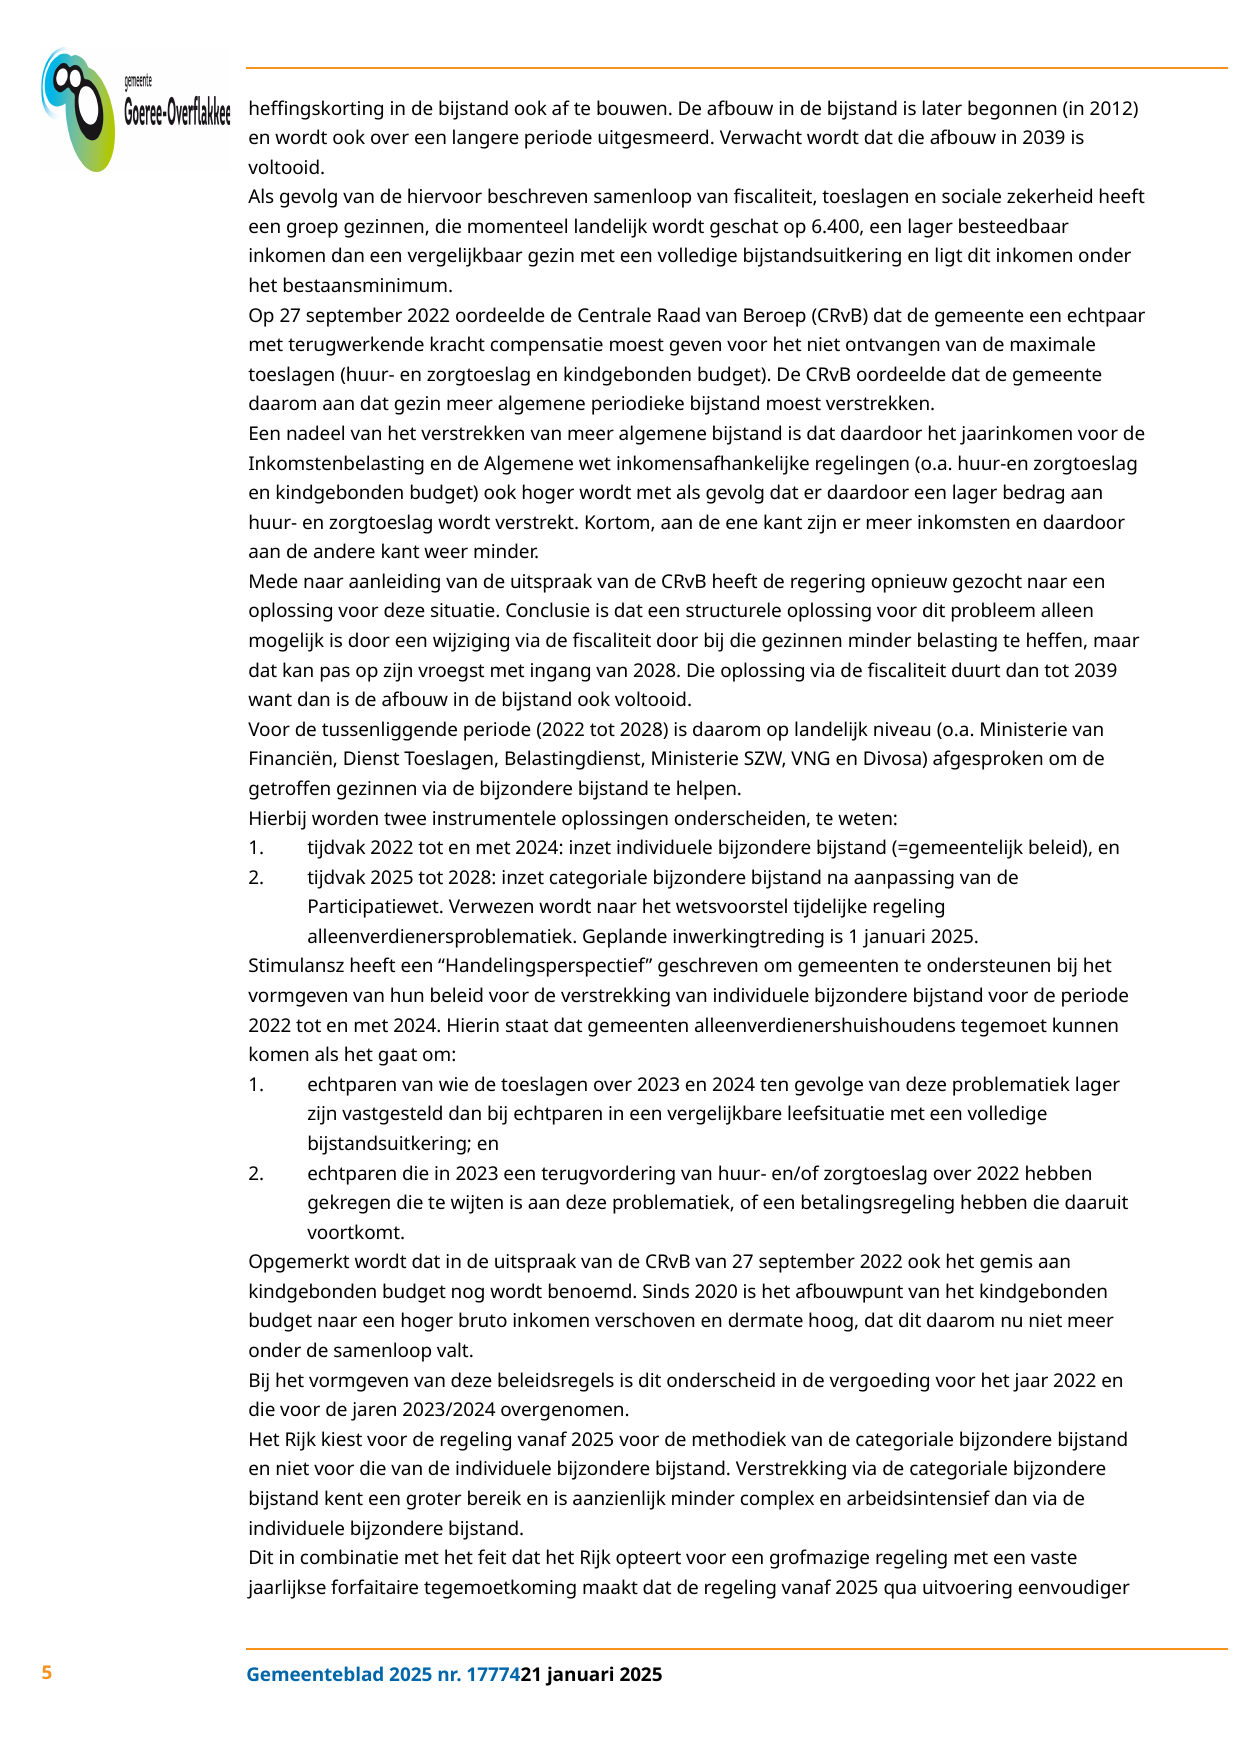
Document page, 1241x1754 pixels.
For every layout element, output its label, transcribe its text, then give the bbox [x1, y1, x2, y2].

picture [41, 47, 231, 172]
text Voor de tussenliggende periode (2022 tot 2028) is daarom op landelijk niveau (o.a. Ministerie van Financiën, Dienst Toeslagen, Belastingdienst, Ministerie SZW, VNG en Divosa) afgesproken om de getroffen gezinnen via de bijzondere bijstand te helpen. [248, 716, 1152, 801]
text Stimulansz heeft een “Handelingsperspectief” geschreven om gemeenten te ondersteunen bij het vormgeven van hun beleid voor de verstrekking van individuele bijzondere bijstand voor de periode 2022 tot en met 2024. Hierin staat dat gemeenten alleenverdienershuishoudens tegemoet kunnen komen als het gaat om: [248, 953, 1152, 1067]
list echtparen die in 2023 een terugvordering van huur- en/of zorgtoeslag over 2022 hebben gekregen die te wijten is aan deze problematiek, of een betalingsregeling hebben die daaruit voortkomt. [248, 1160, 1152, 1245]
list echtparen van wie de toeslagen over 2023 en 2024 ten gevolge van deze problematiek lager zijn vastgesteld dan bij echtparen in een vergelijkbare leefsituatie met een volledige bijstandsuitkering; en [248, 1071, 1152, 1156]
text Mede naar aanleiding van de uitspraak van de CRvB heeft de regering opnieuw gezocht naar een oplossing voor deze situatie. Conclusie is dat een structurele oplossing voor dit probleem alleen mogelijk is door een wijziging via de fiscaliteit door bij die gezinnen minder belasting te heffen, maar dat kan pas op zijn vroegst met ingang van 2028. Die oplossing via de fiscaliteit duurt dan tot 2039 want dan is de afbouw in de bijstand ook voltooid. [248, 568, 1152, 712]
list tijdvak 2025 tot 2028: inzet categoriale bijzondere bijstand na aanpassing van de Participatiewet. Verwezen wordt naar het wetsvoorstel tijdelijke regeling alleenverdienersproblematiek. Geplande inwerkingtreding is 1 januari 2025. [248, 864, 1152, 949]
text Hierbij worden twee instrumentele oplossingen onderscheiden, te weten: [248, 805, 1152, 831]
text heffingskorting in de bijstand ook af te bouwen. De afbouw in de bijstand is later begonnen (in 2012) en wordt ook over een langere periode uitgesmeerd. Verwacht wordt dat die afbouw in 2039 is voltooid. [248, 95, 1152, 180]
list tijdvak 2022 tot en met 2024: inzet individuele bijzondere bijstand (=gemeentelijk beleid), en [248, 834, 1152, 860]
text Bij het vormgeven van deze beleidsregels is dit onderscheid in de vergoeding voor het jaar 2022 en die voor de jaren 2023/2024 overgenomen. [248, 1367, 1152, 1422]
text Het Rijk kiest voor de regeling vanaf 2025 voor de methodiek van de categoriale bijzondere bijstand en niet voor die van de individuele bijzondere bijstand. Verstrekking via de categoriale bijzondere bijstand kent een groter bereik en is aanzienlijk minder complex en arbeidsintensief dan via de individuele bijzondere bijstand. [248, 1426, 1152, 1541]
text Opgemerkt wordt dat in de uitspraak van de CRvB van 27 september 2022 ook het gemis aan kindgebonden budget nog wordt benoemd. Sinds 2020 is het afbouwpunt van het kindgebonden budget naar een hoger bruto inkomen verschoven en dermate hoog, dat dit daarom nu niet meer onder de samenloop valt. [248, 1248, 1152, 1363]
text Dit in combinatie met het feit dat het Rijk opteert voor een grofmazige regeling met een vaste jaarlijkse forfaitaire tegemoetkoming maakt dat de regeling vanaf 2025 qua uitvoering eenvoudiger [248, 1544, 1152, 1600]
text Op 27 september 2022 oordeelde de Centrale Raad van Beroep (CRvB) dat de gemeente een echtpaar met terugwerkende kracht compensatie moest geven voor het niet ontvangen van de maximale toeslagen (huur- en zorgtoeslag en kindgebonden budget). De CRvB oordeelde dat de gemeente daarom aan dat gezin meer algemene periodieke bijstand moest verstrekken. [248, 302, 1152, 416]
text Een nadeel van het verstrekken van meer algemene bijstand is dat daardoor het jaarinkomen voor de Inkomstenbelasting en de Algemene wet inkomensafhankelijke regelingen (o.a. huur-en zorgtoeslag en kindgebonden budget) ook hoger wordt met als gevolg dat er daardoor een lager bedrag aan huur- en zorgtoeslag wordt verstrekt. Kortom, aan de ene kant zijn er meer inkomsten en daardoor aan de andere kant weer minder. [248, 420, 1152, 564]
text Als gevolg van de hiervoor beschreven samenloop van fiscaliteit, toeslagen en sociale zekerheid heeft een groep gezinnen, die momenteel landelijk wordt geschat op 6.400, een lager besteedbaar inkomen dan een vergelijkbaar gezin met een volledige bijstandsuitkering en ligt dit inkomen onder het bestaansminimum. [248, 183, 1152, 298]
